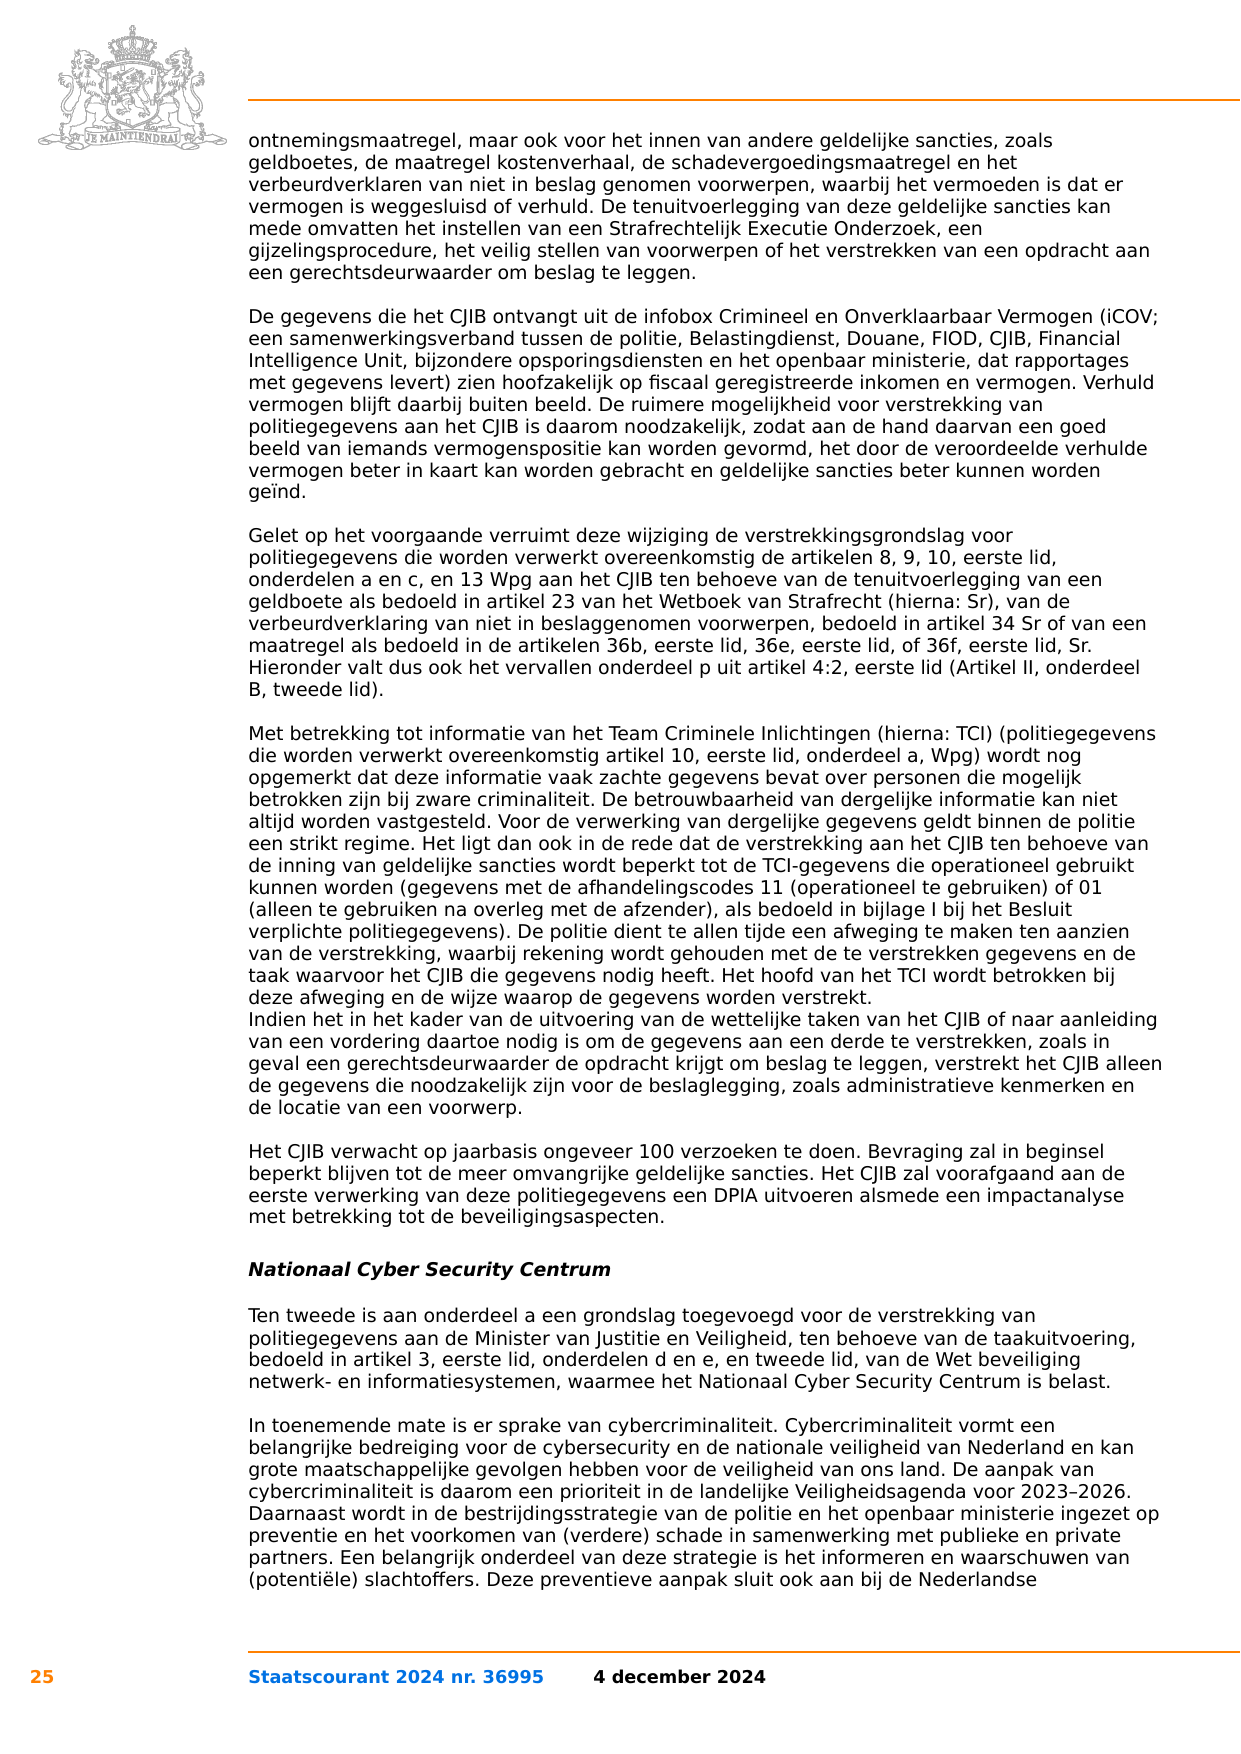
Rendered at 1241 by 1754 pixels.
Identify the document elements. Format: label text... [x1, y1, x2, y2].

text In toenemende mate is er sprake van cybercriminaliteit. Cybercriminaliteit vormt een belangrijke bedreiging voor de cybersecurity en de nationale veiligheid van Nederland en kan grote maatschappelijke gevolgen hebben voor de veiligheid van ons land. De aanpak van cybercriminaliteit is daarom een prioriteit in de landelijke Veiligheidsagenda voor 2023–2026. Daarnaast wordt in de bestrijdingsstrategie van de politie en het openbaar ministerie ingezet op preventie en het voorkomen van (verdere) schade in samenwerking met publieke en private partners. Een belangrijk onderdeel van deze strategie is het informeren en waarschuwen van (potentiële) slachtoffers. Deze preventieve aanpak sluit ook aan bij de Nederlandse [248, 1415, 1163, 1591]
text De gegevens die het CJIB ontvangt uit de infobox Crimineel en Onverklaarbaar Vermogen (iCOV; een samenwerkingsverband tussen de politie, Belastingdienst, Douane, FIOD, CJIB, Financial Intelligence Unit, bijzondere opsporingsdiensten en het openbaar ministerie, dat rapportages met gegevens levert) zien hoofzakelijk op fiscaal geregistreerde inkomen en vermogen. Verhuld vermogen blijft daarbij buiten beeld. De ruimere mogelijkheid voor verstrekking van politiegegevens aan het CJIB is daarom noodzakelijk, zodat aan de hand daarvan een goed beeld van iemands vermogenspositie kan worden gevormd, het door de veroordeelde verhulde vermogen beter in kaart kan worden gebracht en geldelijke sancties beter kunnen worden geïnd. [248, 306, 1163, 503]
picture [38, 25, 227, 150]
text Het CJIB verwacht op jaarbasis ongeveer 100 verzoeken te doen. Bevraging zal in beginsel beperkt blijven tot de meer omvangrijke geldelijke sancties. Het CJIB zal voorafgaand aan de eerste verwerking van deze politiegegevens een DPIA uitvoeren alsmede een impactanalyse met betrekking tot de beveiligingsaspecten. [248, 1141, 1163, 1228]
text Met betrekking tot informatie van het Team Criminele Inlichtingen (hierna: TCI) (politiegegevens die worden verwerkt overeenkomstig artikel 10, eerste lid, onderdeel a, Wpg) wordt nog opgemerkt dat deze informatie vaak zachte gegevens bevat over personen die mogelijk betrokken zijn bij zware criminaliteit. De betrouwbaarheid van dergelijke informatie kan niet altijd worden vastgesteld. Voor de verwerking van dergelijke gegevens geldt binnen de politie een strikt regime. Het ligt dan ook in de rede dat de verstrekking aan het CJIB ten behoeve van de inning van geldelijke sancties wordt beperkt tot de TCI-gegevens die operationeel gebruikt kunnen worden (gegevens met de afhandelingscodes 11 (operationeel te gebruiken) of 01 (alleen te gebruiken na overleg met de afzender), als bedoeld in bijlage I bij het Besluit verplichte politiegegevens). De politie dient te allen tijde een afweging te maken ten aanzien van de verstrekking, waarbij rekening wordt gehouden met de te verstrekken gegevens en de taak waarvoor het CJIB die gegevens nodig heeft. Het hoofd van het TCI wordt betrokken bij deze afweging en de wijze waarop de gegevens worden verstrekt. [248, 723, 1163, 1009]
text Ten tweede is aan onderdeel a een grondslag toegevoegd voor de verstrekking van politiegegevens aan de Minister van Justitie en Veiligheid, ten behoeve van de taakuitvoering, bedoeld in artikel 3, eerste lid, onderdelen d en e, en tweede lid, van de Wet beveiliging netwerk- en informatiesystemen, waarmee het Nationaal Cyber Security Centrum is belast. [248, 1305, 1163, 1393]
subtitle Nationaal Cyber Security Centrum [248, 1258, 1163, 1280]
text ontnemingsmaatregel, maar ook voor het innen van andere geldelijke sancties, zoals geldboetes, de maatregel kostenverhaal, de schadevergoedingsmaatregel en het verbeurdverklaren van niet in beslag genomen voorwerpen, waarbij het vermoeden is dat er vermogen is weggesluisd of verhuld. De tenuitvoerlegging van deze geldelijke sancties kan mede omvatten het instellen van een Strafrechtelijk Executie Onderzoek, een gijzelingsprocedure, het veilig stellen van voorwerpen of het verstrekken van een opdracht aan een gerechtsdeurwaarder om beslag te leggen. [248, 130, 1163, 284]
text Gelet op het voorgaande verruimt deze wijziging de verstrekkingsgrondslag voor politiegegevens die worden verwerkt overeenkomstig de artikelen 8, 9, 10, eerste lid, onderdelen a en c, en 13 Wpg aan het CJIB ten behoeve van de tenuitvoerlegging van een geldboete als bedoeld in artikel 23 van het Wetboek van Strafrecht (hierna: Sr), van de verbeurdverklaring van niet in beslaggenomen voorwerpen, bedoeld in artikel 34 Sr of van een maatregel als bedoeld in de artikelen 36b, eerste lid, 36e, eerste lid, of 36f, eerste lid, Sr. Hieronder valt dus ook het vervallen onderdeel p uit artikel 4:2, eerste lid (Artikel II, onderdeel B, tweede lid). [248, 525, 1163, 701]
text Indien het in het kader van de uitvoering van de wettelijke taken van het CJIB of naar aanleiding van een vordering daartoe nodig is om de gegevens aan een derde te verstrekken, zoals in geval een gerechtsdeurwaarder de opdracht krijgt om beslag te leggen, verstrekt het CJIB alleen de gegevens die noodzakelijk zijn voor de beslaglegging, zoals administratieve kenmerken en de locatie van een voorwerp. [248, 1009, 1163, 1119]
